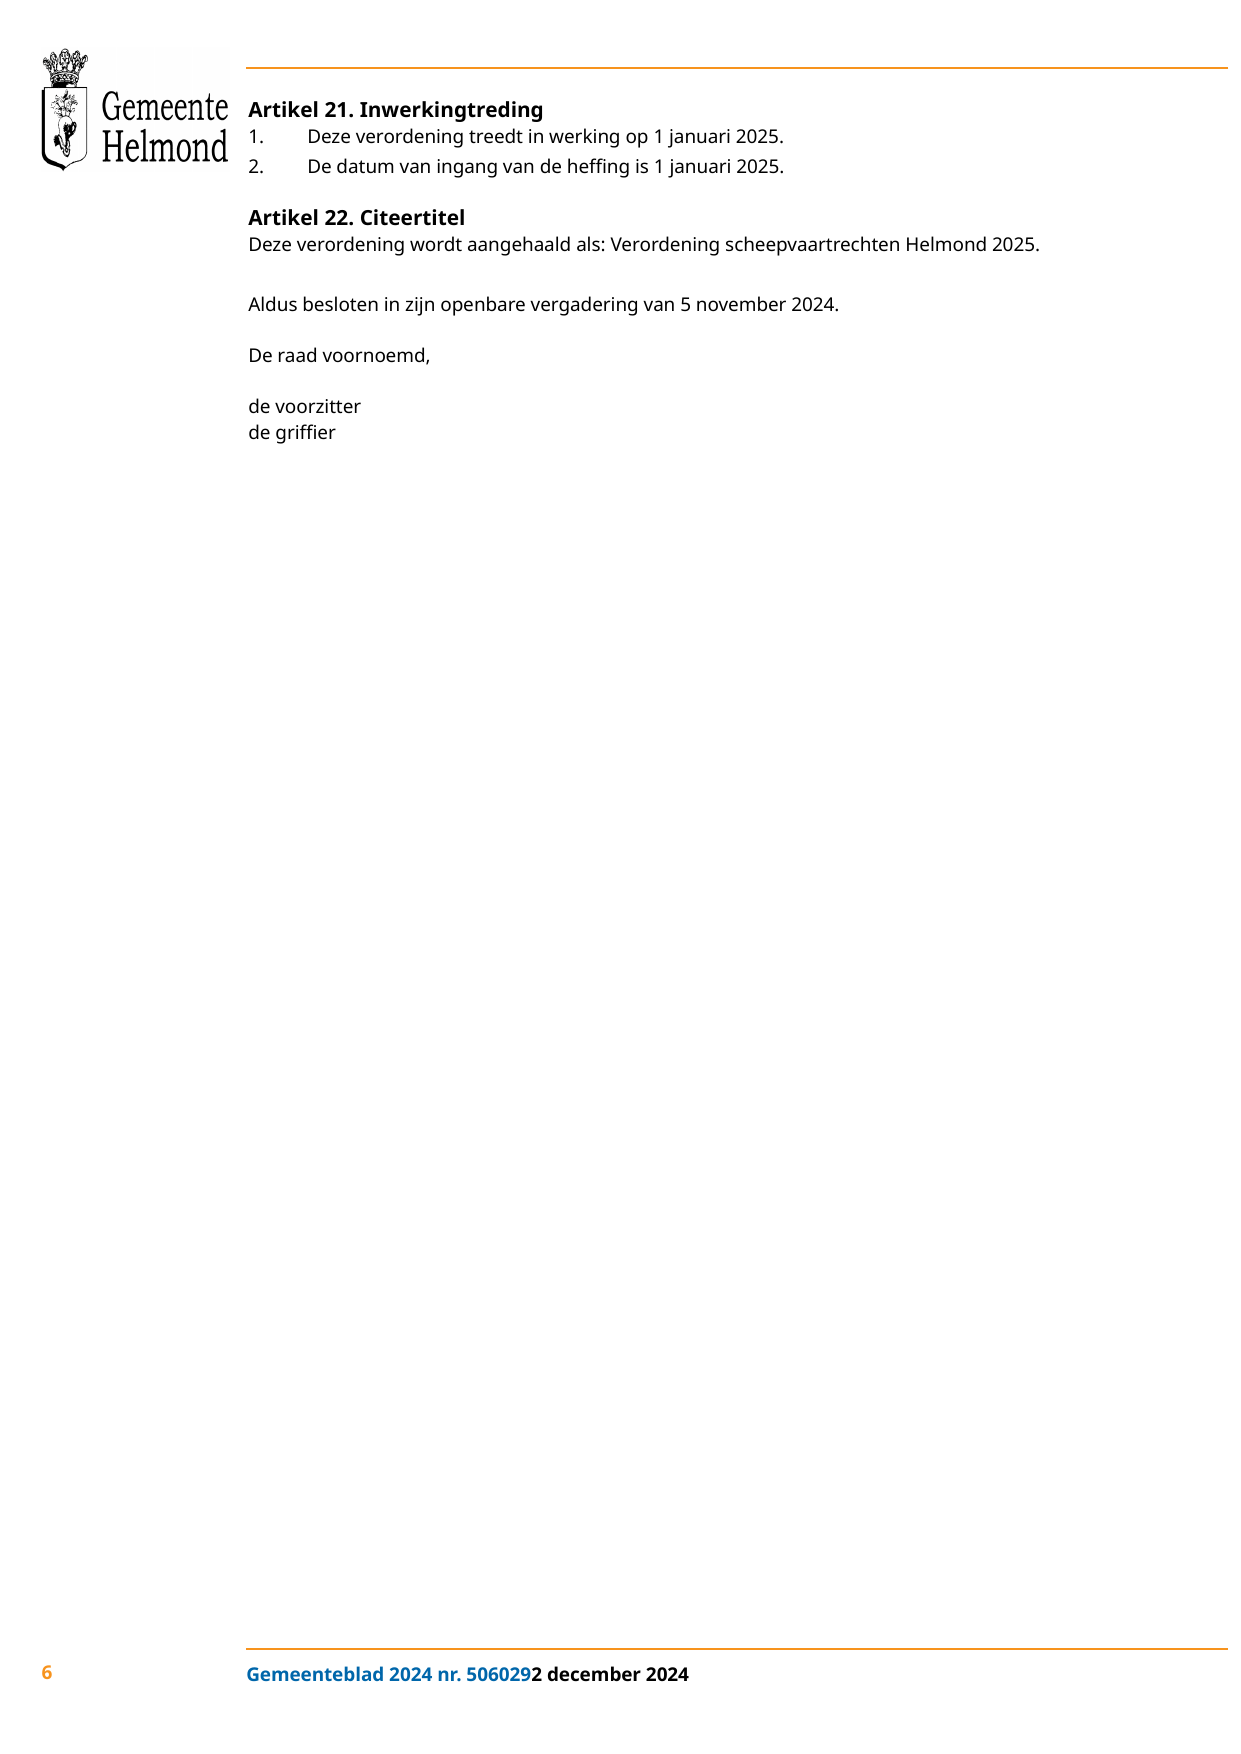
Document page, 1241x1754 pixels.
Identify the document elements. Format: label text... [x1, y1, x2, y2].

picture [41, 47, 231, 172]
text Aldus besloten in zijn openbare vergadering van 5 november 2024. [248, 291, 1152, 317]
text de griffier [248, 419, 1152, 445]
text De raad voornoemd, [248, 342, 1152, 368]
list Deze verordening treedt in werking op 1 januari 2025. [248, 123, 1152, 149]
text Artikel 21. Inwerkingtreding [248, 95, 1152, 123]
list De datum van ingang van de heffing is 1 januari 2025. [248, 153, 1152, 178]
text Deze verordening wordt aangehaald als: Verordening scheepvaartrechten Helmond 2025. [248, 232, 1152, 257]
text de voorzitter [248, 394, 1152, 419]
text Artikel 22. Citeertitel [248, 203, 1152, 232]
